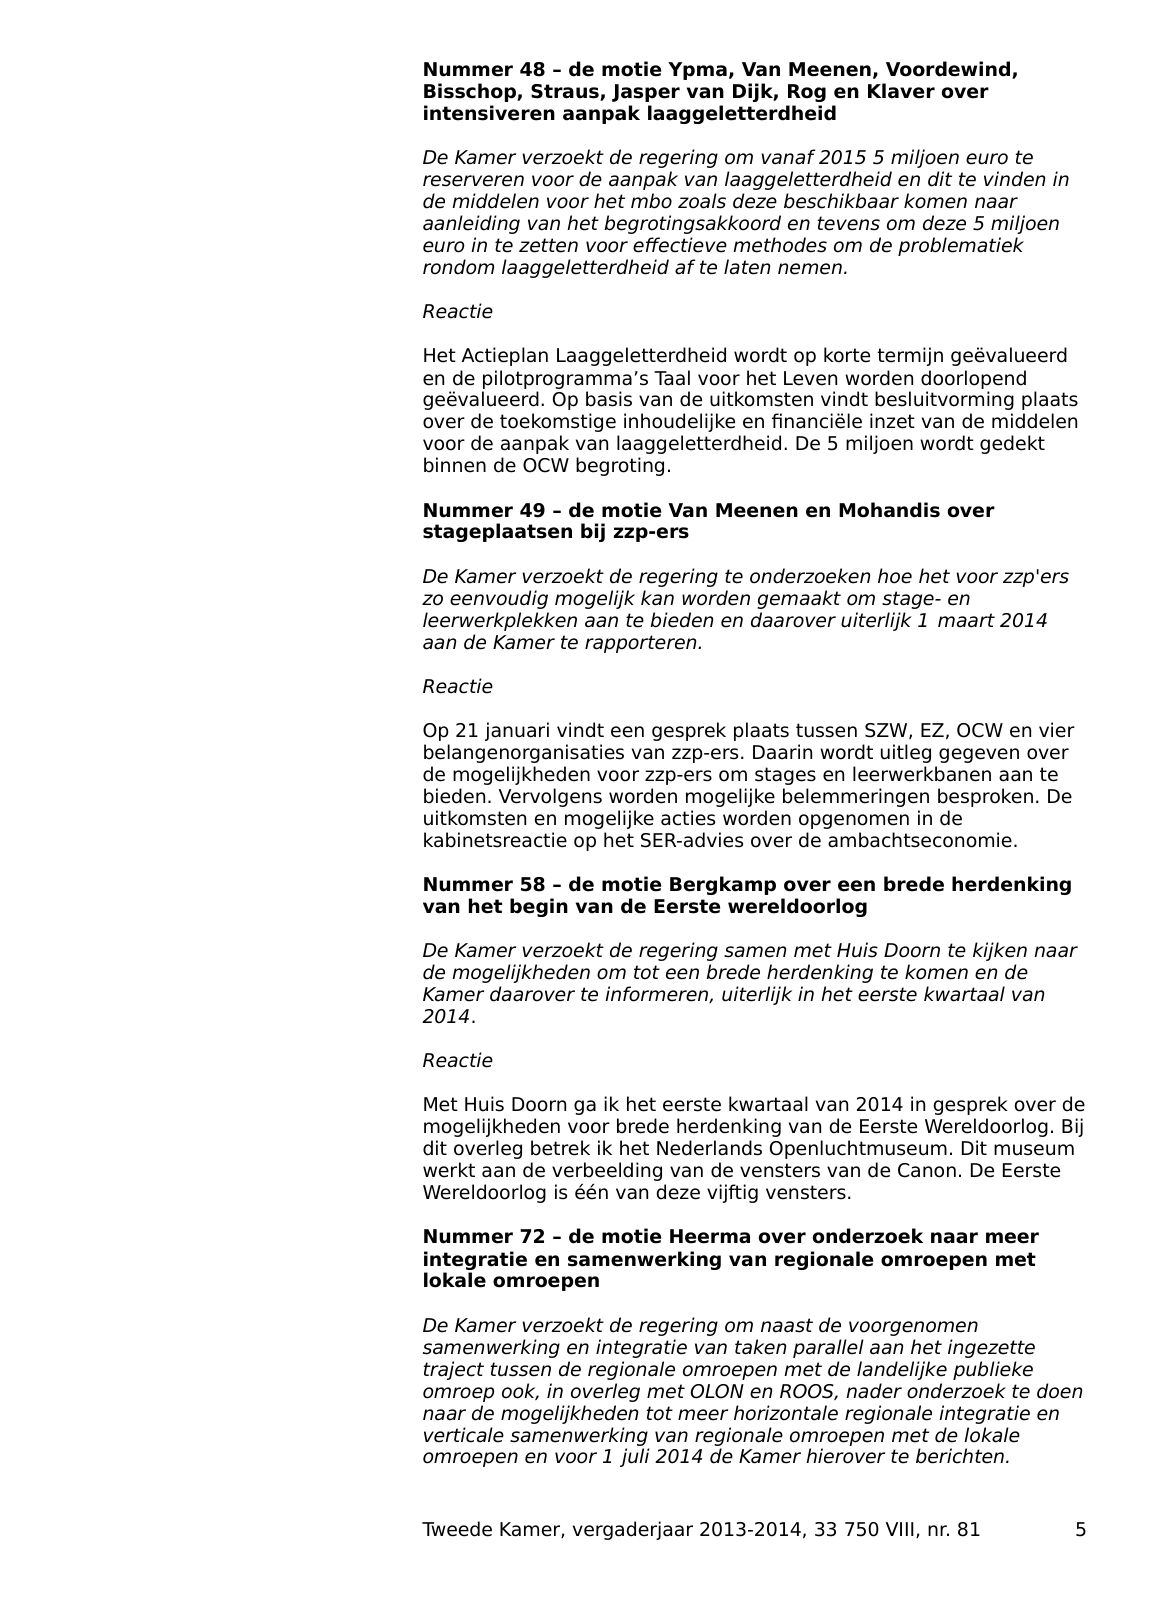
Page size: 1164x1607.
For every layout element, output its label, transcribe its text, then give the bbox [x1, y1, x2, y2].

text De Kamer verzoekt de regering om naast de voorgenomen samenwerking en integratie van taken parallel aan het ingezette traject tussen de regionale omroepen met de landelijke publieke omroep ook, in overleg met OLON en ROOS, nader onderzoek te doen naar de mogelijkheden tot meer horizontale regionale integratie en verticale samenwerking van regionale omroepen met de lokale omroepen en voor 1 juli 2014 de Kamer hierover te berichten. [422, 1314, 1087, 1468]
text Op 21 januari vindt een gesprek plaats tussen SZW, EZ, OCW en vier belangenorganisaties van zzp-ers. Daarin wordt uitleg gegeven over de mogelijkheden voor zzp-ers om stages en leerwerkbanen aan te bieden. Vervolgens worden mogelijke belemmeringen besproken. De uitkomsten en mogelijke acties worden opgenomen in de kabinetsreactie op het SER-advies over de ambachtseconomie. [422, 720, 1087, 852]
subtitle Nummer 72 – de motie Heerma over onderzoek naar meer integratie en samenwerking van regionale omroepen met lokale omroepen [422, 1226, 1087, 1292]
subtitle Reactie [422, 1050, 1087, 1072]
subtitle Reactie [422, 301, 1087, 323]
text De Kamer verzoekt de regering te onderzoeken hoe het voor zzp'ers zo eenvoudig mogelijk kan worden gemaakt om stage- en leerwerkplekken aan te bieden en daarover uiterlijk 1 maart 2014 aan de Kamer te rapporteren. [422, 566, 1087, 653]
subtitle Nummer 48 – de motie Ypma, Van Meenen, Voordewind, Bisschop, Straus, Jasper van Dijk, Rog en Klaver over intensiveren aanpak laaggeletterdheid [422, 59, 1087, 125]
text De Kamer verzoekt de regering om vanaf 2015 5 miljoen euro te reserveren voor de aanpak van laaggeletterdheid en dit te vinden in de middelen voor het mbo zoals deze beschikbaar komen naar aanleiding van het begrotingsakkoord en tevens om deze 5 miljoen euro in te zetten voor effectieve methodes om de problematiek rondom laaggeletterdheid af te laten nemen. [422, 147, 1087, 279]
text Het Actieplan Laaggeletterdheid wordt op korte termijn geëvalueerd en de pilotprogramma’s Taal voor het Leven worden doorlopend geëvalueerd. Op basis van de uitkomsten vindt besluitvorming plaats over de toekomstige inhoudelijke en financiële inzet van de middelen voor de aanpak van laaggeletterdheid. De 5 miljoen wordt gedekt binnen de OCW begroting. [422, 345, 1087, 477]
text Met Huis Doorn ga ik het eerste kwartaal van 2014 in gesprek over de mogelijkheden voor brede herdenking van de Eerste Wereldoorlog. Bij dit overleg betrek ik het Nederlands Openluchtmuseum. Dit museum werkt aan de verbeelding van de vensters van de Canon. De Eerste Wereldoorlog is één van deze vijftig vensters. [422, 1094, 1087, 1204]
subtitle Nummer 49 – de motie Van Meenen en Mohandis over stageplaatsen bij zzp-ers [422, 499, 1087, 543]
text De Kamer verzoekt de regering samen met Huis Doorn te kijken naar de mogelijkheden om tot een brede herdenking te komen en de Kamer daarover te informeren, uiterlijk in het eerste kwartaal van 2014. [422, 940, 1087, 1028]
subtitle Nummer 58 – de motie Bergkamp over een brede herdenking van het begin van de Eerste wereldoorlog [422, 874, 1087, 918]
subtitle Reactie [422, 676, 1087, 698]
